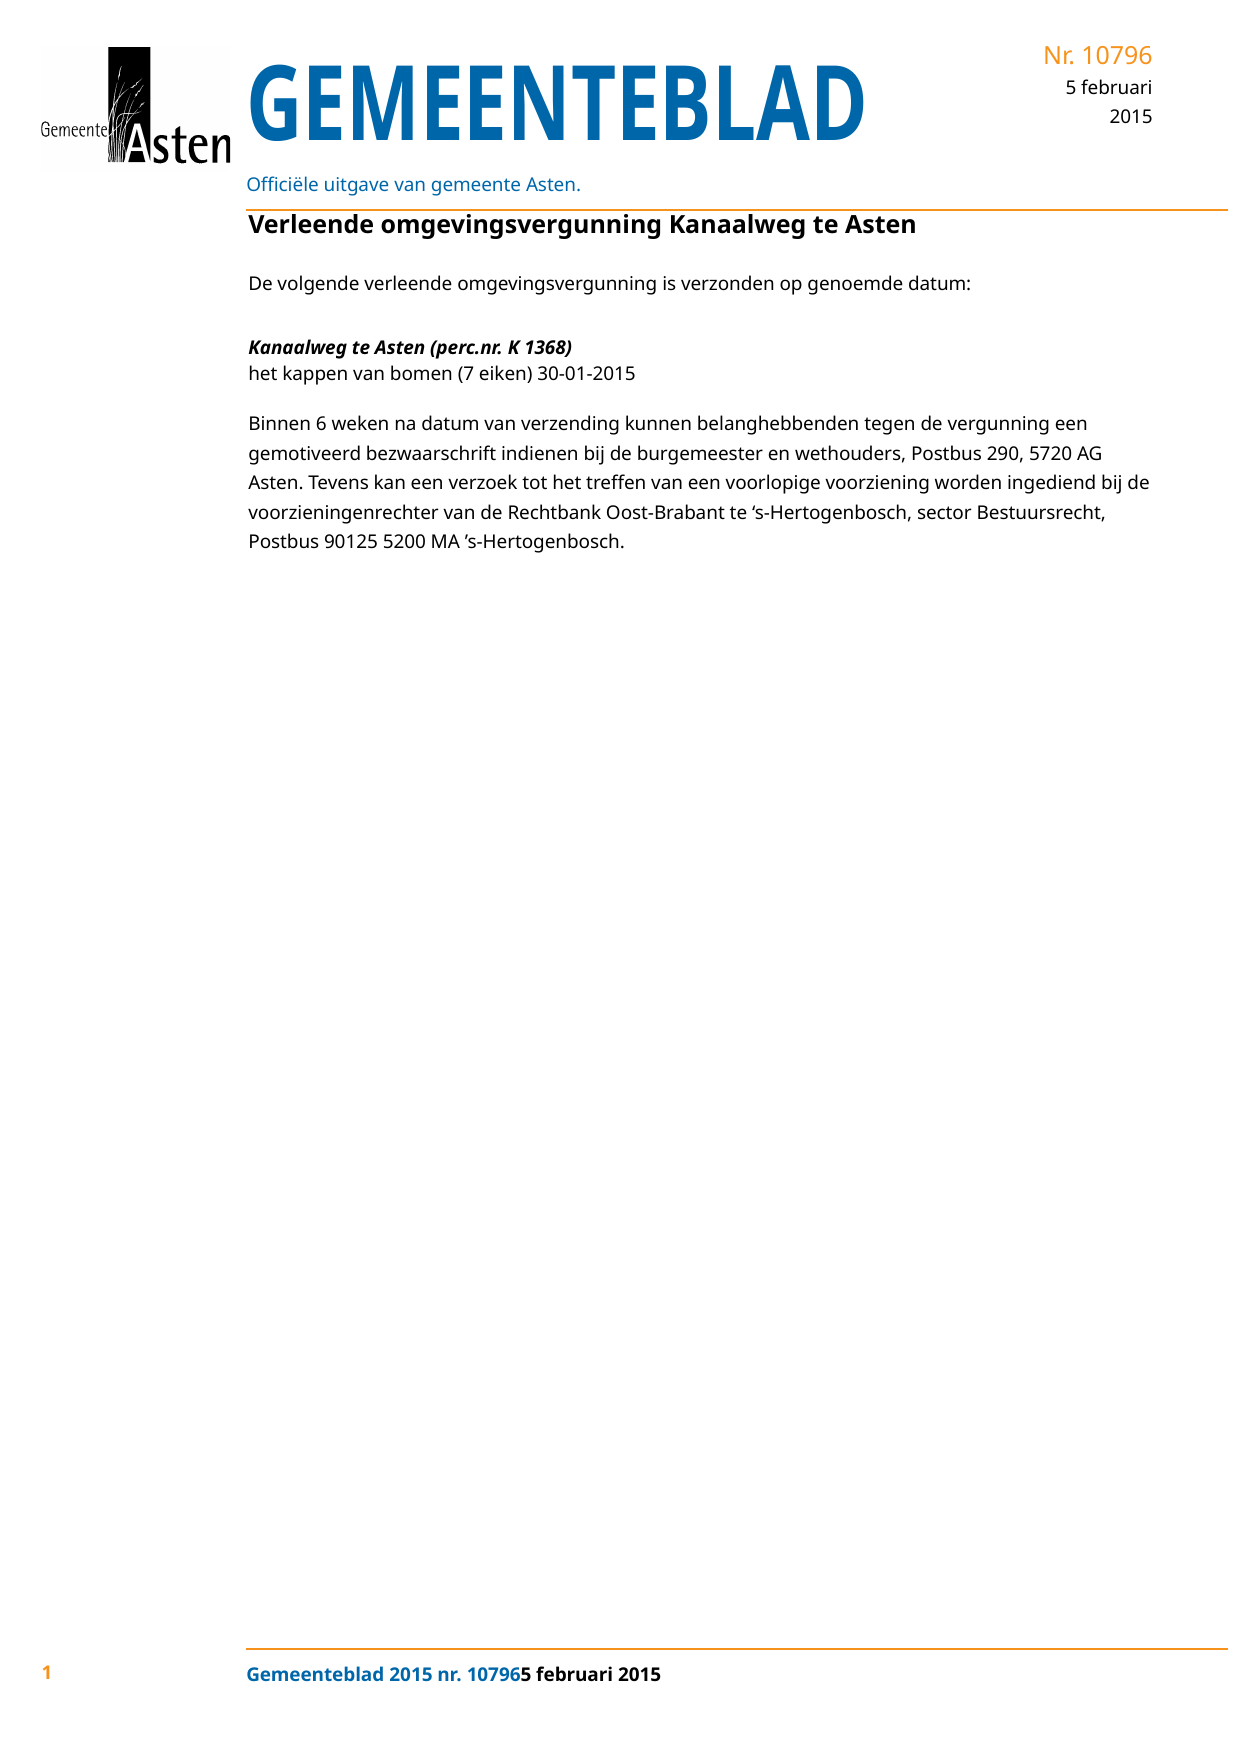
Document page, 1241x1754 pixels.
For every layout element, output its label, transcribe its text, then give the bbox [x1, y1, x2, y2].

text Binnen 6 weken na datum van verzending kunnen belanghebbenden tegen de vergunning een gemotiveerd bezwaarschrift indienen bij de burgemeester en wethouders, Postbus 290, 5720 AG Asten. Tevens kan een verzoek tot het treffen van een voorlopige voorziening worden ingediend bij de voorzieningenrechter van de Rechtbank Oost-Brabant te ‘s-Hertogenbosch, sector Bestuursrecht, Postbus 90125 5200 MA ’s-Hertogenbosch. [248, 410, 1152, 554]
text De volgende verleende omgevingsvergunning is verzonden op genoemde datum: [248, 270, 1152, 296]
text het kappen van bomen (7 eiken) 30-01-2015 [248, 360, 1152, 386]
text Kanaalweg te Asten (perc.nr. K 1368) [248, 334, 1152, 360]
picture [41, 47, 231, 172]
text Verleende omgevingsvergunning Kanaalweg te Asten [248, 211, 1152, 241]
